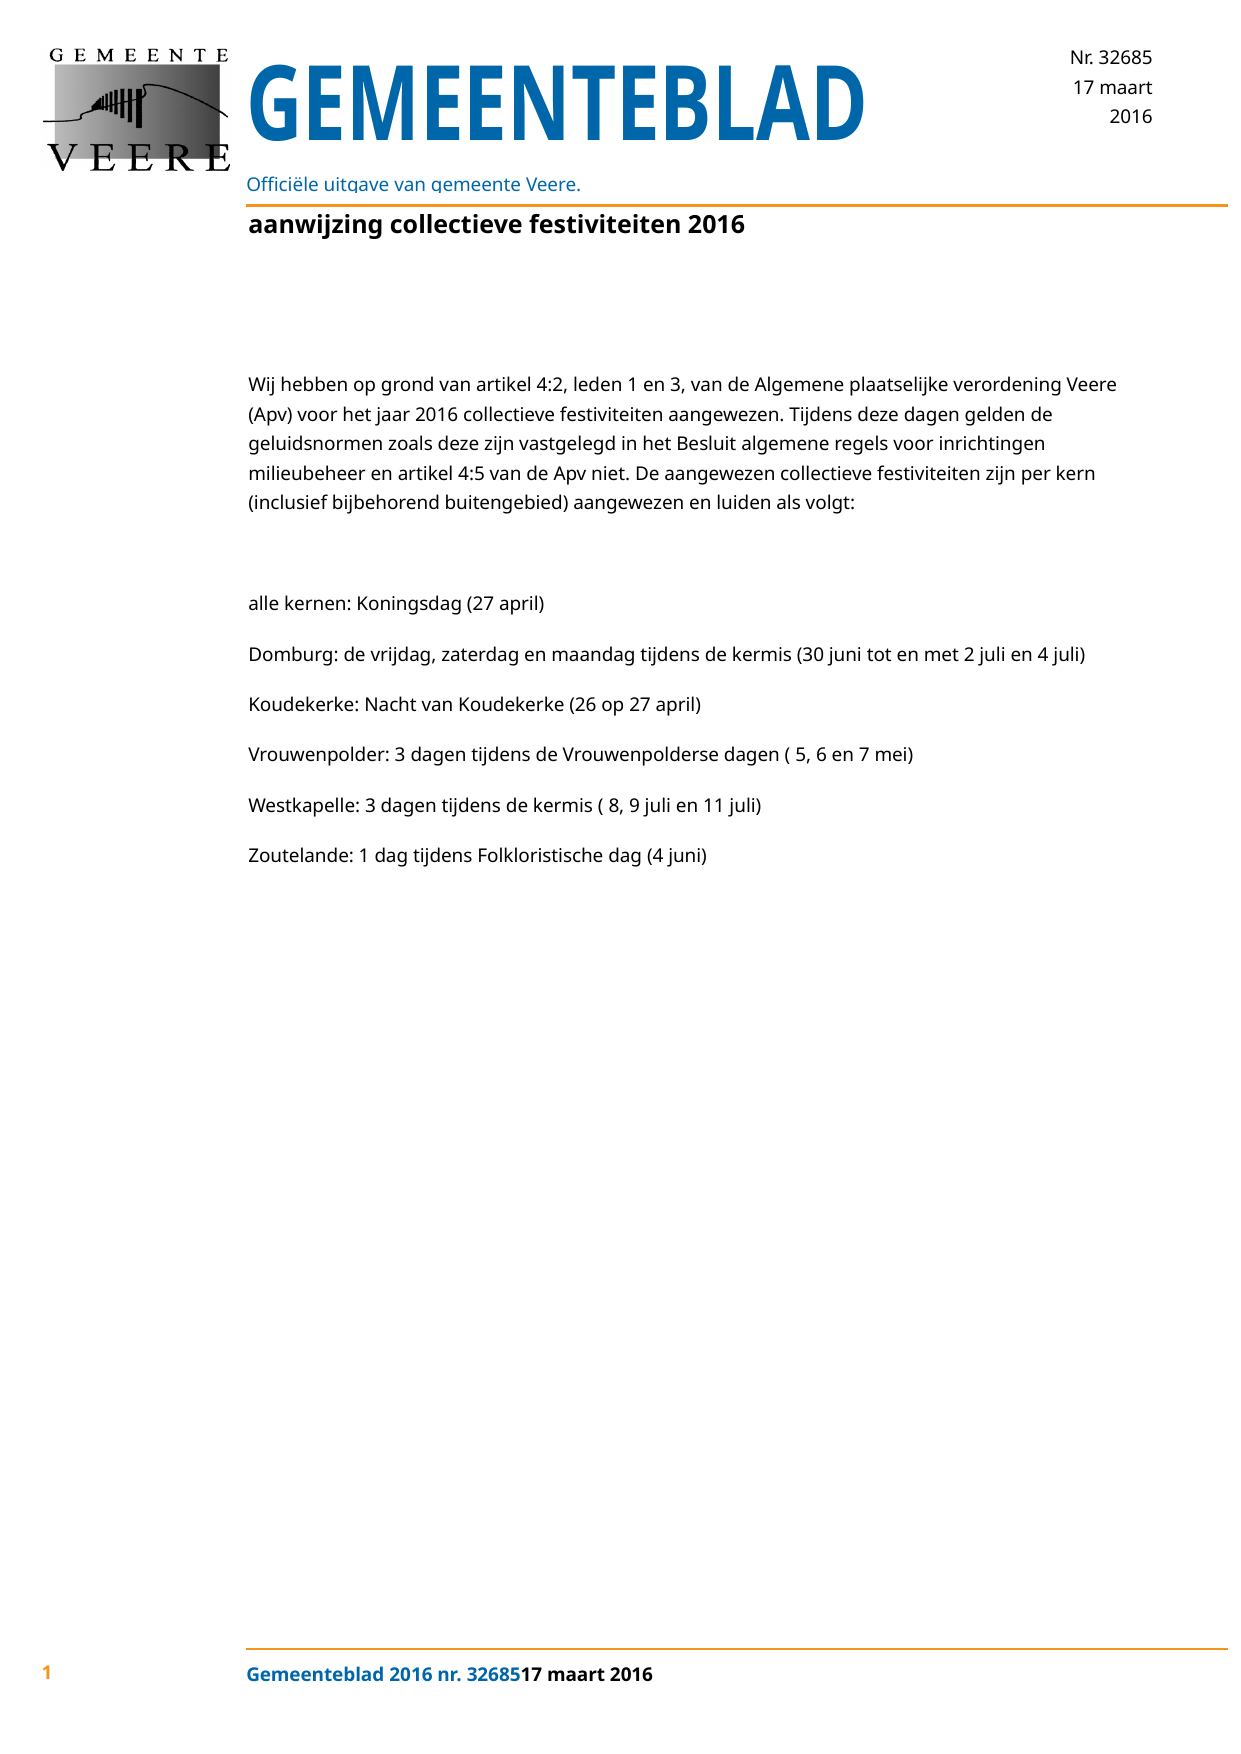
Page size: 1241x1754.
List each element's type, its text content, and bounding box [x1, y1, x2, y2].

text alle kernen: Koningsdag (27 april) [248, 590, 1152, 616]
text Vrouwenpolder: 3 dagen tijdens de Vrouwenpolderse dagen ( 5, 6 en 7 mei) [248, 742, 1152, 767]
text aanwijzing collectieve festiviteiten 2016 [248, 207, 1152, 241]
text Domburg: de vrijdag, zaterdag en maandag tijdens de kermis (30 juni tot en met 2 juli en 4 juli) [248, 641, 1152, 666]
text Westkapelle: 3 dagen tijdens de kermis ( 8, 9 juli en 11 juli) [248, 792, 1152, 818]
text Zoutelande: 1 dag tijdens Folkloristische dag (4 juni) [248, 842, 1152, 868]
picture [41, 47, 231, 172]
text Wij hebben op grond van artikel 4:2, leden 1 en 3, van de Algemene plaatselijke verordening Veere (Apv) voor het jaar 2016 collectieve festiviteiten aangewezen. Tijdens deze dagen gelden de geluidsnormen zoals deze zijn vastgelegd in het Besluit algemene regels voor inrichtingen milieubeheer en artikel 4:5 van de Apv niet. De aangewezen collectieve festiviteiten zijn per kern (inclusief bijbehorend buitengebied) aangewezen en luiden als volgt: [248, 371, 1152, 515]
text Koudekerke: Nacht van Koudekerke (26 op 27 april) [248, 691, 1152, 717]
